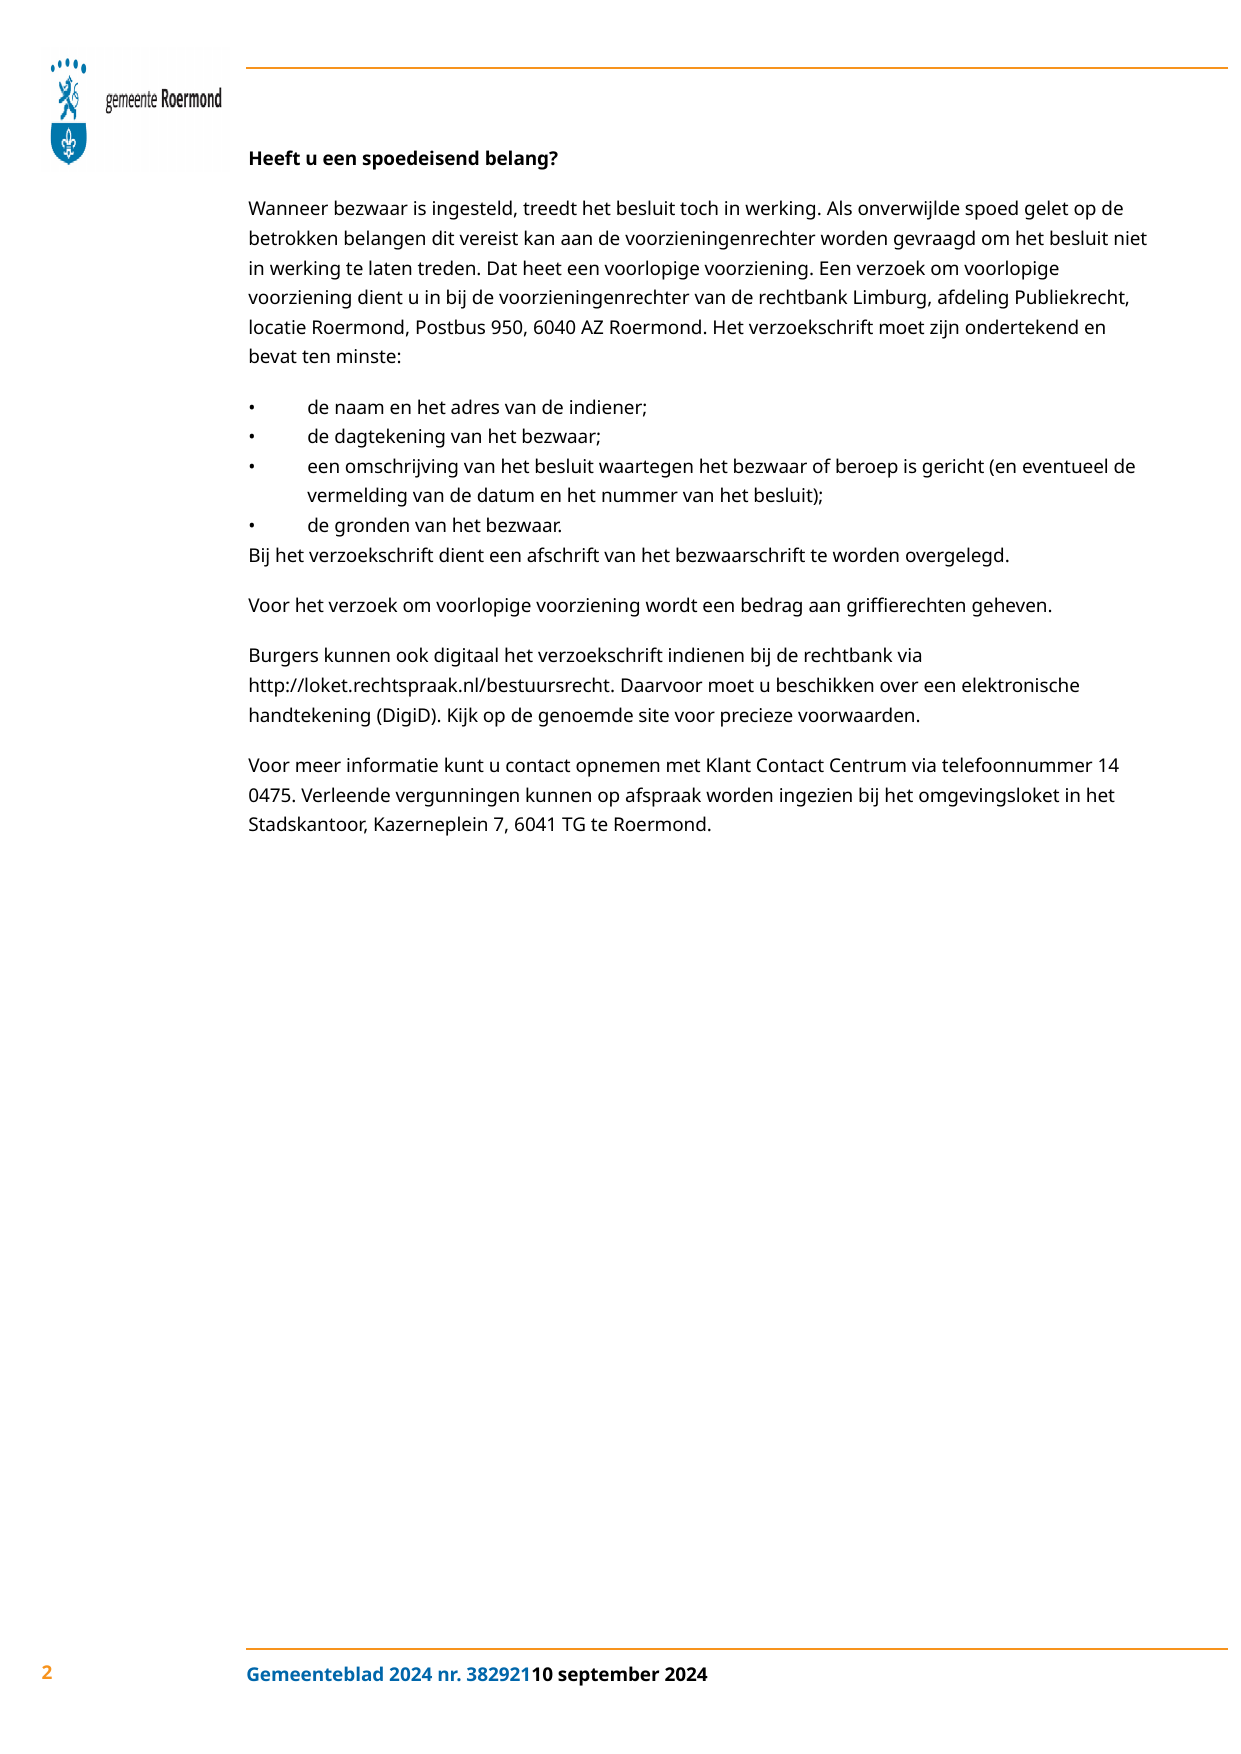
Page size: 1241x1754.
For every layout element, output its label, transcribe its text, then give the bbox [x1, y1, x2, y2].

list de dagtekening van het bezwaar; [248, 423, 1152, 449]
text Heeft u een spoedeisend belang? [248, 145, 1152, 171]
text Bij het verzoekschrift dient een afschrift van het bezwaarschrift te worden overgelegd. [248, 542, 1152, 568]
list de gronden van het bezwaar. [248, 512, 1152, 538]
text Voor meer informatie kunt u contact opnemen met Klant Contact Centrum via telefoonnummer 14 0475. Verleende vergunningen kunnen op afspraak worden ingezien bij het omgevingsloket in het Stadskantoor, Kazerneplein 7, 6041 TG te Roermond. [248, 752, 1152, 837]
text Voor het verzoek om voorlopige voorziening wordt een bedrag aan griffierechten geheven. [248, 592, 1152, 618]
list een omschrijving van het besluit waartegen het bezwaar of beroep is gericht (en eventueel de vermelding van de datum en het nummer van het besluit); [248, 453, 1152, 508]
text Burgers kunnen ook digitaal het verzoekschrift indienen bij de rechtbank via http://loket.rechtspraak.nl/bestuursrecht. Daarvoor moet u beschikken over een elektronische handtekening (DigiD). Kijk op de genoemde site voor precieze voorwaarden. [248, 643, 1152, 728]
list de naam en het adres van de indiener; [248, 394, 1152, 420]
text Wanneer bezwaar is ingesteld, treedt het besluit toch in werking. Als onverwijlde spoed gelet op de betrokken belangen dit vereist kan aan de voorzieningenrechter worden gevraagd om het besluit niet in werking te laten treden. Dat heet een voorlopige voorziening. Een verzoek om voorlopige voorziening dient u in bij de voorzieningenrechter van de rechtbank Limburg, afdeling Publiekrecht, locatie Roermond, Postbus 950, 6040 AZ Roermond. Het verzoekschrift moet zijn ondertekend en bevat ten minste: [248, 196, 1152, 369]
picture [41, 47, 231, 172]
